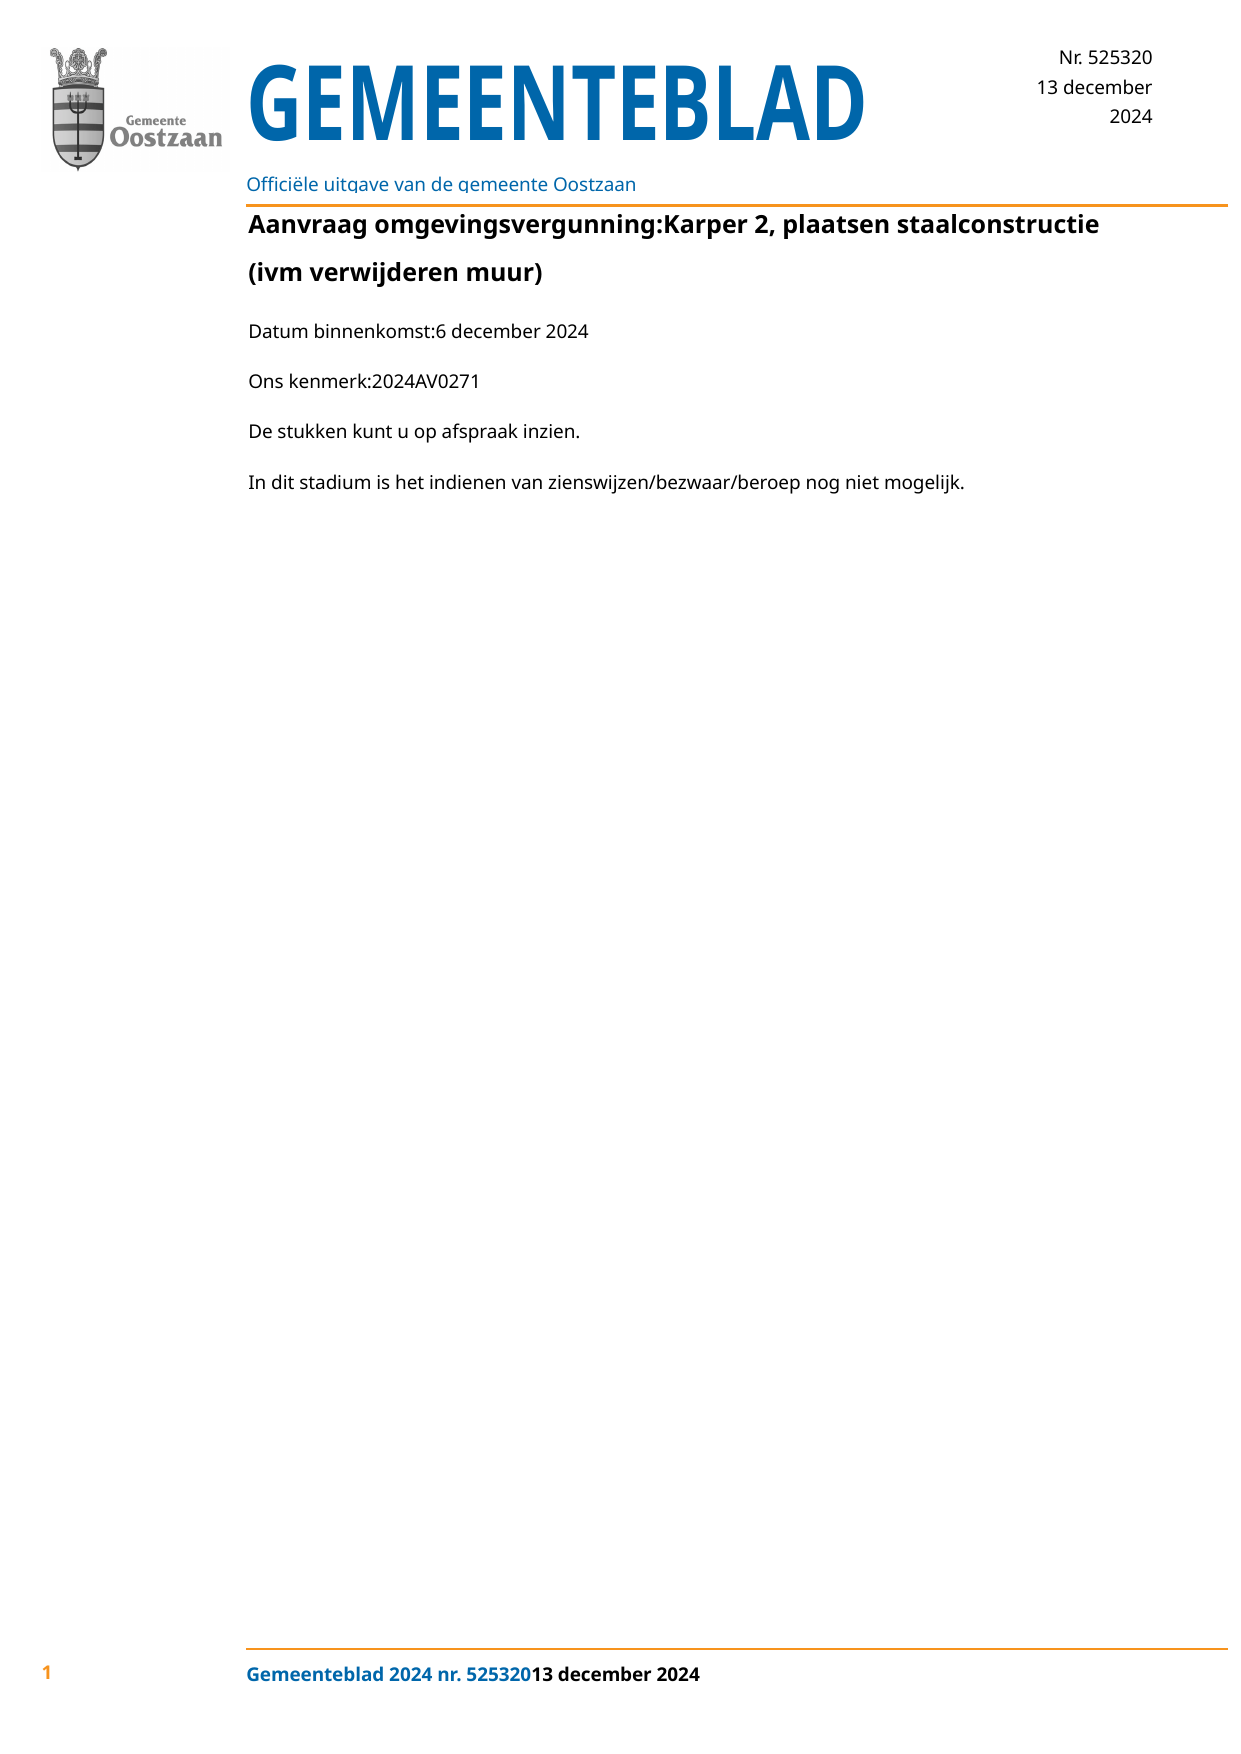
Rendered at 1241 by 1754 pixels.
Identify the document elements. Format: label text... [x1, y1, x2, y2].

picture [41, 47, 231, 172]
text In dit stadium is het indienen van zienswijzen/bezwaar/beroep nog niet mogelijk. [248, 469, 1152, 495]
text Datum binnenkomst:6 december 2024 [248, 318, 1152, 344]
text Ons kenmerk:2024AV0271 [248, 368, 1152, 394]
text De stukken kunt u op afspraak inzien. [248, 419, 1152, 444]
text Aanvraag omgevingsvergunning:Karper 2, plaatsen staalconstructie (ivm verwijderen muur) [248, 207, 1152, 288]
